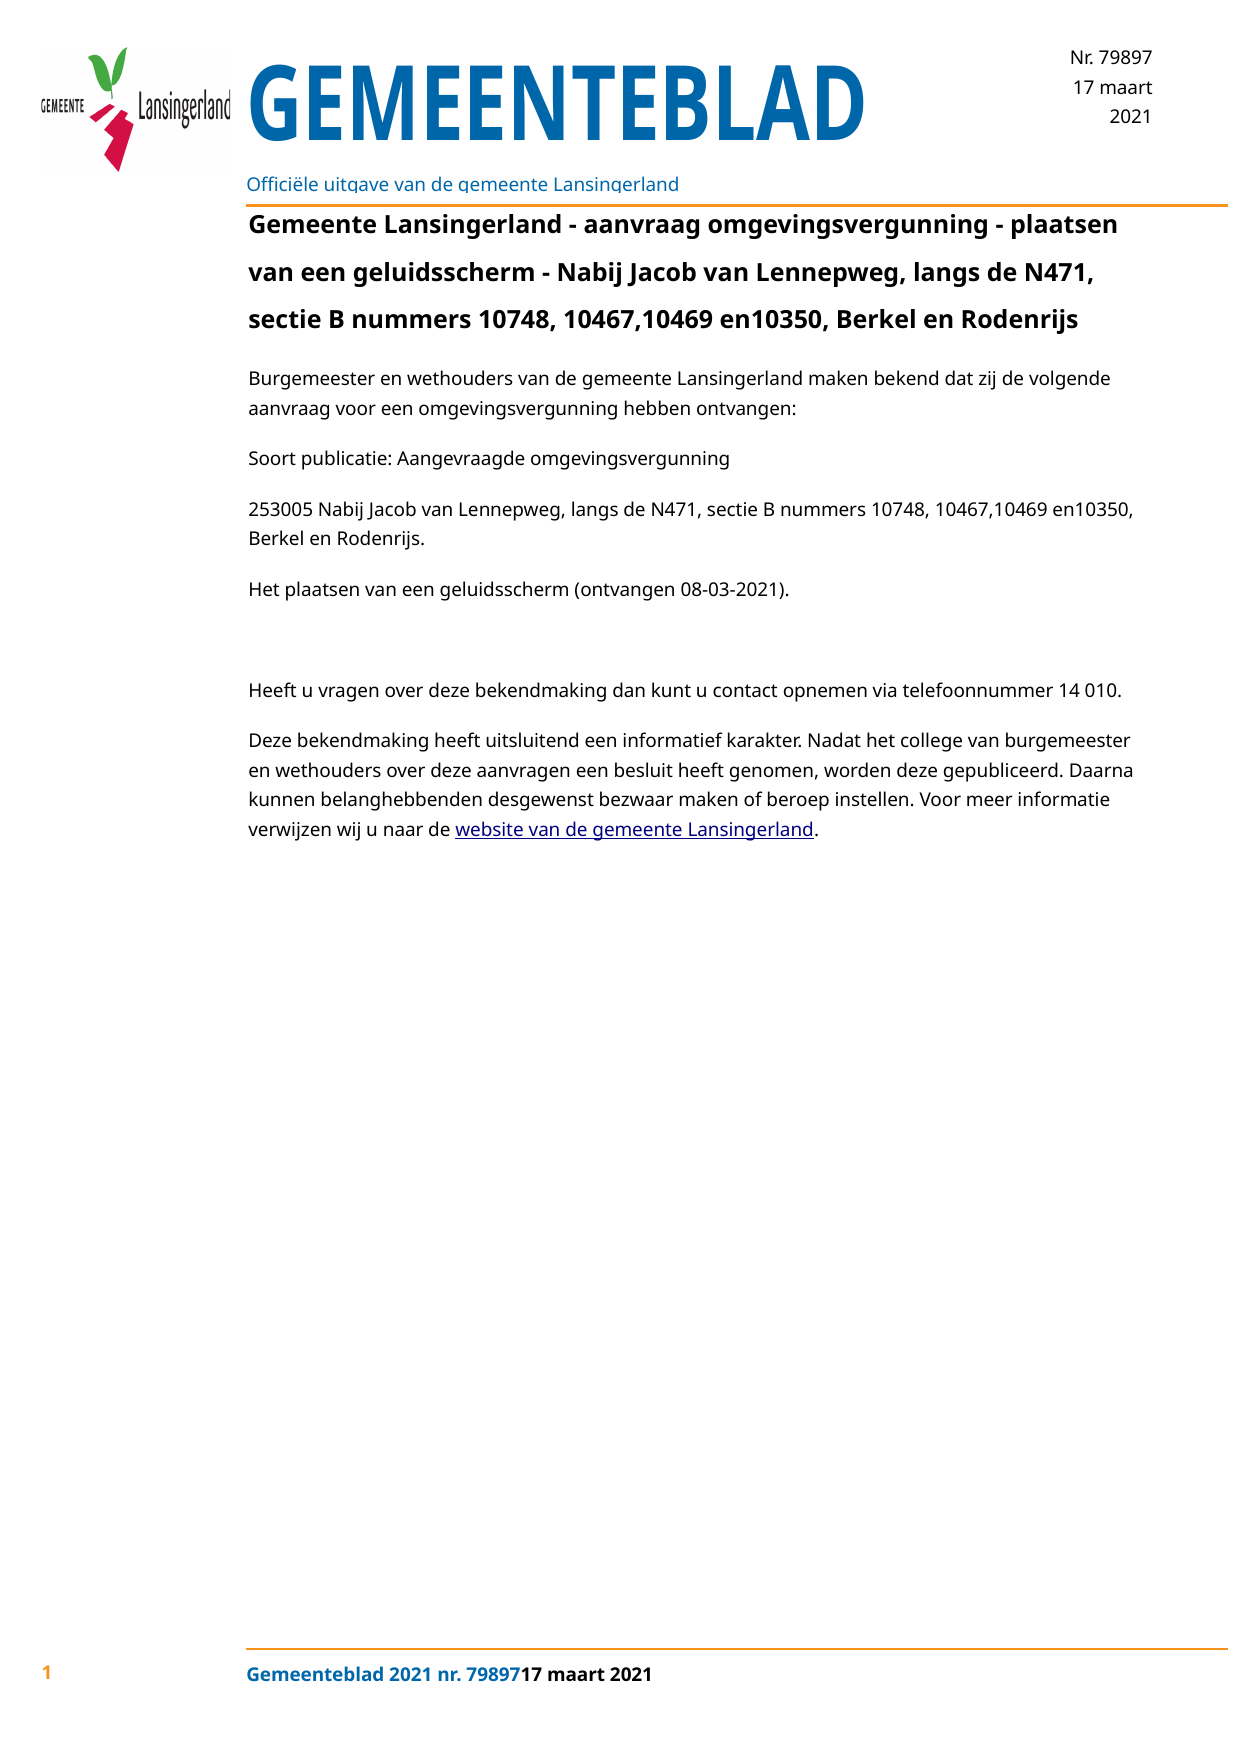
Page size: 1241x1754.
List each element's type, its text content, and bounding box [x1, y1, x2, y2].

text Soort publicatie: Aangevraagde omgevingsvergunning [248, 446, 1152, 471]
text Heeft u vragen over deze bekendmaking dan kunt u contact opnemen via telefoonnummer 14 010. [248, 677, 1152, 702]
text 253005 Nabij Jacob van Lennepweg, langs de N471, sectie B nummers 10748, 10467,10469 en10350, Berkel en Rodenrijs. [248, 496, 1152, 551]
text Het plaatsen van een geluidsscherm (ontvangen 08-03-2021). [248, 576, 1152, 602]
picture [41, 47, 231, 172]
text Gemeente Lansingerland - aanvraag omgevingsvergunning - plaatsen van een geluidsscherm - Nabij Jacob van Lennepweg, langs de N471, sectie B nummers 10748, 10467,10469 en10350, Berkel en Rodenrijs [248, 207, 1152, 336]
text Deze bekendmaking heeft uitsluitend een informatief karakter. Nadat het college van burgemeester en wethouders over deze aanvragen een besluit heeft genomen, worden deze gepubliceerd. Daarna kunnen belanghebbenden desgewenst bezwaar maken of beroep instellen. Voor meer informatie verwijzen wij u naar de website van de gemeente Lansingerland. [248, 727, 1152, 842]
text Burgemeester en wethouders van de gemeente Lansingerland maken bekend dat zij de volgende aanvraag voor een omgevingsvergunning hebben ontvangen: [248, 366, 1152, 421]
